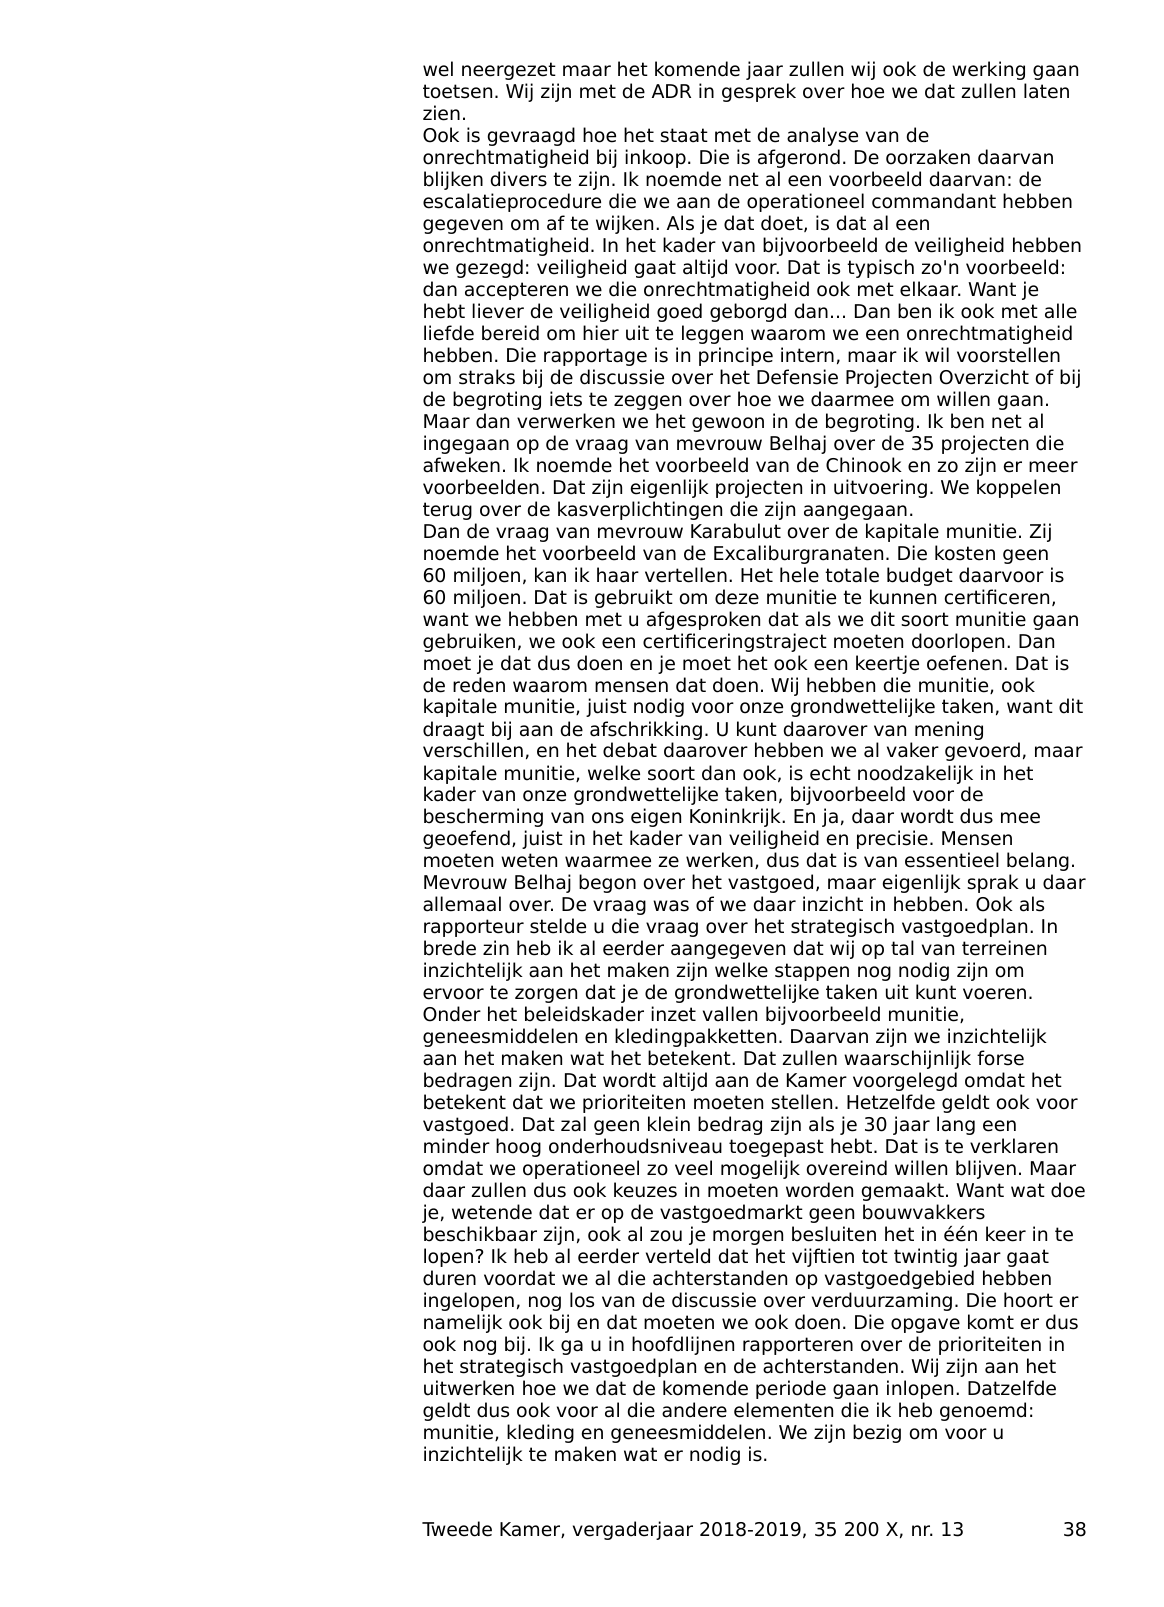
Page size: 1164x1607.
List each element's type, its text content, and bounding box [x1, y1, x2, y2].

text Mevrouw Belhaj begon over het vastgoed, maar eigenlijk sprak u daar allemaal over. De vraag was of we daar inzicht in hebben. Ook als rapporteur stelde u die vraag over het strategisch vastgoedplan. In brede zin heb ik al eerder aangegeven dat wij op tal van terreinen inzichtelijk aan het maken zijn welke stappen nog nodig zijn om ervoor te zorgen dat je de grondwettelijke taken uit kunt voeren. Onder het beleidskader inzet vallen bijvoorbeeld munitie, geneesmiddelen en kledingpakketten. Daarvan zijn we inzichtelijk aan het maken wat het betekent. Dat zullen waarschijnlijk forse bedragen zijn. Dat wordt altijd aan de Kamer voorgelegd omdat het betekent dat we prioriteiten moeten stellen. Hetzelfde geldt ook voor vastgoed. Dat zal geen klein bedrag zijn als je 30 jaar lang een minder hoog onderhoudsniveau toegepast hebt. Dat is te verklaren omdat we operationeel zo veel mogelijk overeind willen blijven. Maar daar zullen dus ook keuzes in moeten worden gemaakt. Want wat doe je, wetende dat er op de vastgoedmarkt geen bouwvakkers beschikbaar zijn, ook al zou je morgen besluiten het in één keer in te lopen? Ik heb al eerder verteld dat het vijftien tot twintig jaar gaat duren voordat we al die achterstanden op vastgoedgebied hebben ingelopen, nog los van de discussie over verduurzaming. Die hoort er namelijk ook bij en dat moeten we ook doen. Die opgave komt er dus ook nog bij. Ik ga u in hoofdlijnen rapporteren over de prioriteiten in het strategisch vastgoedplan en de achterstanden. Wij zijn aan het uitwerken hoe we dat de komende periode gaan inlopen. Datzelfde geldt dus ook voor al die andere elementen die ik heb genoemd: munitie, kleding en geneesmiddelen. We zijn bezig om voor u inzichtelijk te maken wat er nodig is. [422, 872, 1087, 1466]
text Dan de vraag van mevrouw Karabulut over de kapitale munitie. Zij noemde het voorbeeld van de Excaliburgranaten. Die kosten geen 60 miljoen, kan ik haar vertellen. Het hele totale budget daarvoor is 60 miljoen. Dat is gebruikt om deze munitie te kunnen certificeren, want we hebben met u afgesproken dat als we dit soort munitie gaan gebruiken, we ook een certificeringstraject moeten doorlopen. Dan moet je dat dus doen en je moet het ook een keertje oefenen. Dat is de reden waarom mensen dat doen. Wij hebben die munitie, ook kapitale munitie, juist nodig voor onze grondwettelijke taken, want dit draagt bij aan de afschrikking. U kunt daarover van mening verschillen, en het debat daarover hebben we al vaker gevoerd, maar kapitale munitie, welke soort dan ook, is echt noodzakelijk in het kader van onze grondwettelijke taken, bijvoorbeeld voor de bescherming van ons eigen Koninkrijk. En ja, daar wordt dus mee geoefend, juist in het kader van veiligheid en precisie. Mensen moeten weten waarmee ze werken, dus dat is van essentieel belang. [422, 521, 1087, 872]
text wel neergezet maar het komende jaar zullen wij ook de werking gaan toetsen. Wij zijn met de ADR in gesprek over hoe we dat zullen laten zien. [422, 59, 1087, 125]
text Ook is gevraagd hoe het staat met de analyse van de onrechtmatigheid bij inkoop. Die is afgerond. De oorzaken daarvan blijken divers te zijn. Ik noemde net al een voorbeeld daarvan: de escalatieprocedure die we aan de operationeel commandant hebben gegeven om af te wijken. Als je dat doet, is dat al een onrechtmatigheid. In het kader van bijvoorbeeld de veiligheid hebben we gezegd: veiligheid gaat altijd voor. Dat is typisch zo'n voorbeeld: dan accepteren we die onrechtmatigheid ook met elkaar. Want je hebt liever de veiligheid goed geborgd dan... Dan ben ik ook met alle liefde bereid om hier uit te leggen waarom we een onrechtmatigheid hebben. Die rapportage is in principe intern, maar ik wil voorstellen om straks bij de discussie over het Defensie Projecten Overzicht of bij de begroting iets te zeggen over hoe we daarmee om willen gaan. Maar dan verwerken we het gewoon in de begroting. Ik ben net al ingegaan op de vraag van mevrouw Belhaj over de 35 projecten die afweken. Ik noemde het voorbeeld van de Chinook en zo zijn er meer voorbeelden. Dat zijn eigenlijk projecten in uitvoering. We koppelen terug over de kasverplichtingen die zijn aangegaan. [422, 125, 1087, 521]
